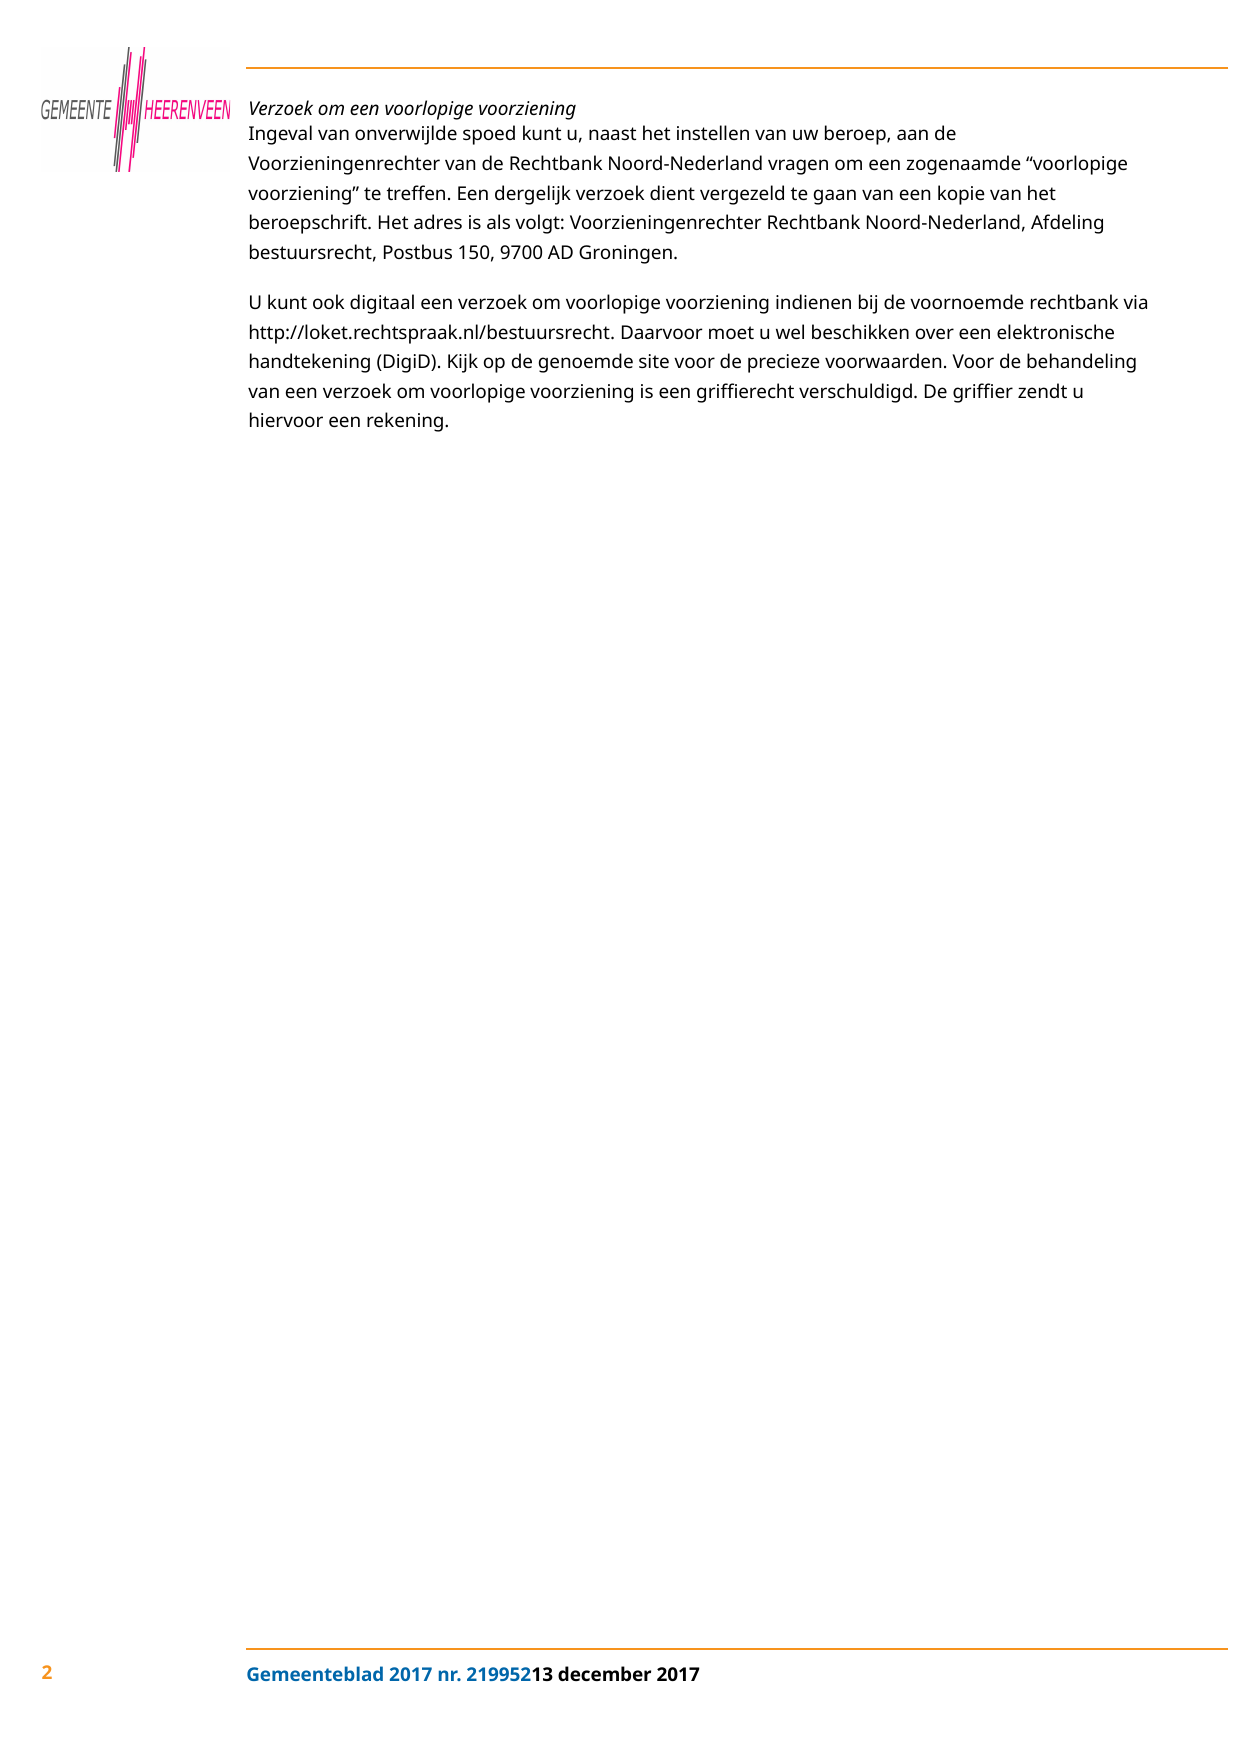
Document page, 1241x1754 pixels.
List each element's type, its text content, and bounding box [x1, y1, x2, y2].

text U kunt ook digitaal een verzoek om voorlopige voorziening indienen bij de voornoemde rechtbank via http://loket.rechtspraak.nl/bestuursrecht. Daarvoor moet u wel beschikken over een elektronische handtekening (DigiD). Kijk op de genoemde site voor de precieze voorwaarden. Voor de behandeling van een verzoek om voorlopige voorziening is een griffierecht verschuldigd. De griffier zendt u hiervoor een rekening. [248, 289, 1152, 433]
text Verzoek om een voorlopige voorziening [248, 95, 1152, 121]
picture [41, 47, 231, 172]
text Ingeval van onverwijlde spoed kunt u, naast het instellen van uw beroep, aan de Voorzieningenrechter van de Rechtbank Noord-Nederland vragen om een zogenaamde “voorlopige voorziening” te treffen. Een dergelijk verzoek dient vergezeld te gaan van een kopie van het beroepschrift. Het adres is als volgt: Voorzieningenrechter Rechtbank Noord-Nederland, Afdeling bestuursrecht, Postbus 150, 9700 AD Groningen. [248, 121, 1152, 264]
